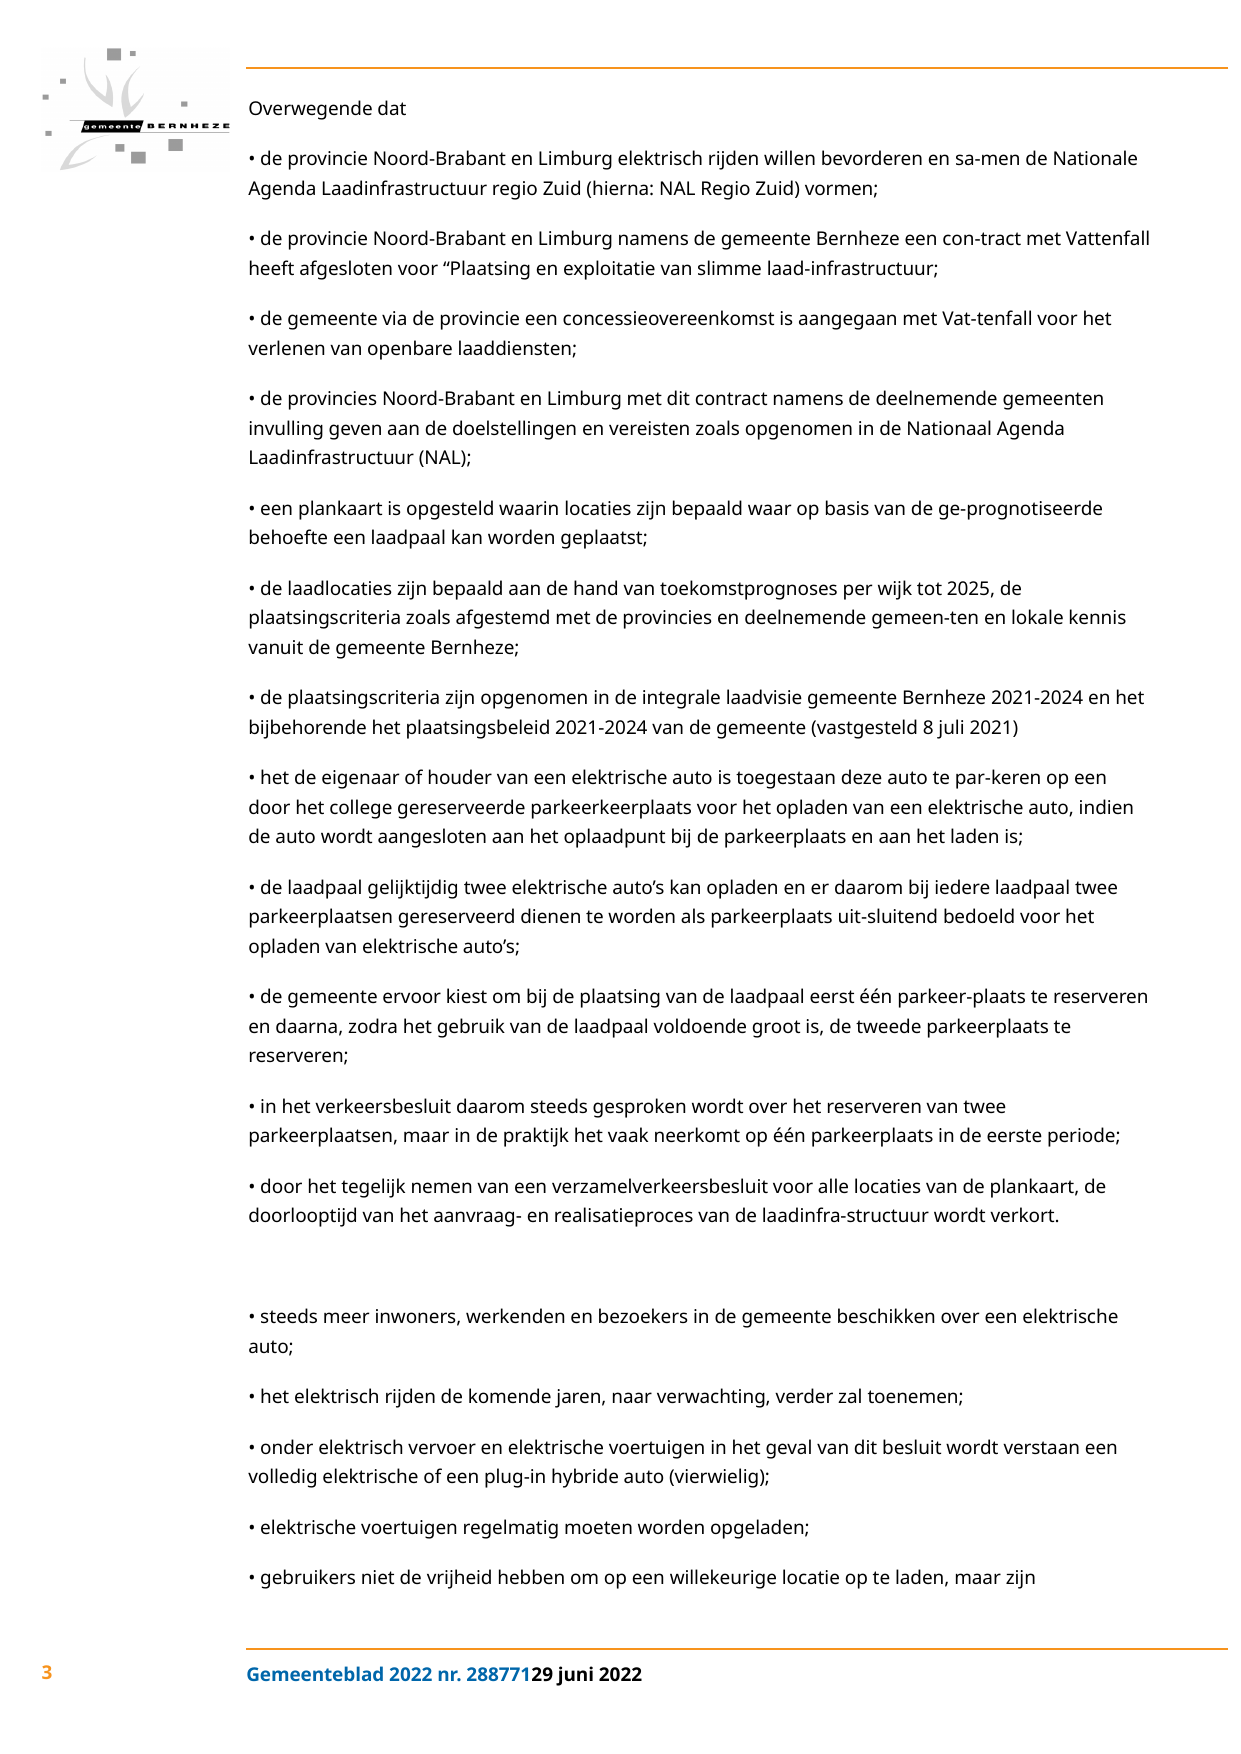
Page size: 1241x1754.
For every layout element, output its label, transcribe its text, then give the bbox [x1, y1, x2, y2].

text • elektrische voertuigen regelmatig moeten worden opgeladen; [248, 1514, 1152, 1540]
text • de provincie Noord-Brabant en Limburg elektrisch rijden willen bevorderen en sa-men de Nationale Agenda Laadinfrastructuur regio Zuid (hierna: NAL Regio Zuid) vormen; [248, 145, 1152, 201]
text • de provincie Noord-Brabant en Limburg namens de gemeente Bernheze een con-tract met Vattenfall heeft afgesloten voor “Plaatsing en exploitatie van slimme laad-infrastructuur; [248, 225, 1152, 281]
text • steeds meer inwoners, werkenden en bezoekers in de gemeente beschikken over een elektrische auto; [248, 1303, 1152, 1359]
text • de gemeente ervoor kiest om bij de plaatsing van de laadpaal eerst één parkeer-plaats te reserveren en daarna, zodra het gebruik van de laadpaal voldoende groot is, de tweede parkeerplaats te reserveren; [248, 983, 1152, 1068]
text • de plaatsingscriteria zijn opgenomen in de integrale laadvisie gemeente Bernheze 2021-2024 en het bijbehorende het plaatsingsbeleid 2021-2024 van de gemeente (vastgesteld 8 juli 2021) [248, 684, 1152, 740]
text • gebruikers niet de vrijheid hebben om op een willekeurige locatie op te laden, maar zijn [248, 1564, 1152, 1590]
text • de provincies Noord-Brabant en Limburg met dit contract namens de deelnemende gemeenten invulling geven aan de doelstellingen en vereisten zoals opgenomen in de Nationaal Agenda Laadinfrastructuur (NAL); [248, 385, 1152, 470]
text • het de eigenaar of houder van een elektrische auto is toegestaan deze auto te par-keren op een door het college gereserveerde parkeerkeerplaats voor het opladen van een elektrische auto, indien de auto wordt aangesloten aan het oplaadpunt bij de parkeerplaats en aan het laden is; [248, 764, 1152, 849]
text Overwegende dat [248, 95, 1152, 121]
text • in het verkeersbesluit daarom steeds gesproken wordt over het reserveren van twee parkeerplaatsen, maar in de praktijk het vaak neerkomt op één parkeerplaats in de eerste periode; [248, 1093, 1152, 1148]
text • de laadpaal gelijktijdig twee elektrische auto’s kan opladen en er daarom bij iedere laadpaal twee parkeerplaatsen gereserveerd dienen te worden als parkeerplaats uit-sluitend bedoeld voor het opladen van elektrische auto’s; [248, 874, 1152, 959]
text • de laadlocaties zijn bepaald aan de hand van toekomstprognoses per wijk tot 2025, de plaatsingscriteria zoals afgestemd met de provincies en deelnemende gemeen-ten en lokale kennis vanuit de gemeente Bernheze; [248, 575, 1152, 660]
text • een plankaart is opgesteld waarin locaties zijn bepaald waar op basis van de ge-prognotiseerde behoefte een laadpaal kan worden geplaatst; [248, 495, 1152, 550]
text • door het tegelijk nemen van een verzamelverkeersbesluit voor alle locaties van de plankaart, de doorlooptijd van het aanvraag- en realisatieproces van de laadinfra-structuur wordt verkort. [248, 1173, 1152, 1228]
text • onder elektrisch vervoer en elektrische voertuigen in het geval van dit besluit wordt verstaan een volledig elektrische of een plug-in hybride auto (vierwielig); [248, 1434, 1152, 1489]
text • de gemeente via de provincie een concessieovereenkomst is aangegaan met Vat-tenfall voor het verlenen van openbare laaddiensten; [248, 305, 1152, 361]
picture [41, 47, 231, 172]
text • het elektrisch rijden de komende jaren, naar verwachting, verder zal toenemen; [248, 1383, 1152, 1409]
